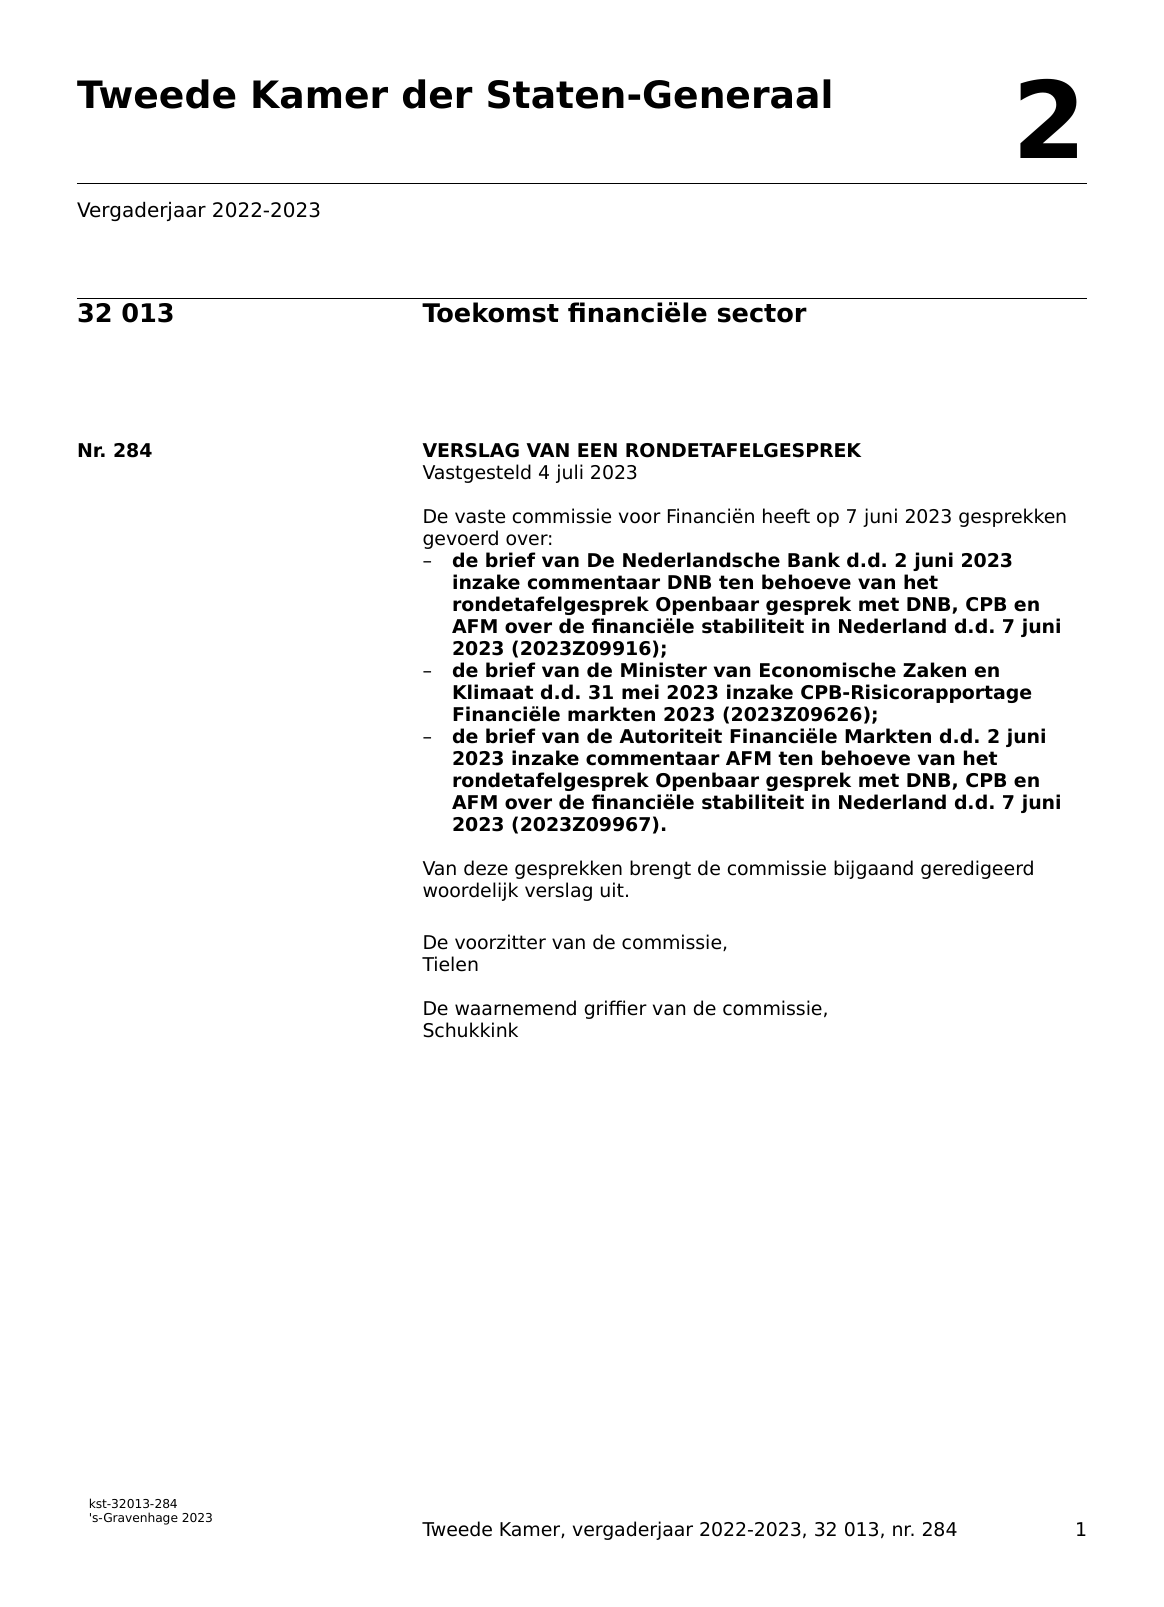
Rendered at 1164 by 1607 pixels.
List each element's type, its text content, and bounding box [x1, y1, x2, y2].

subtitle 32 013 Toekomst financiële sector [77, 299, 1087, 329]
text – de brief van de Autoriteit Financiële Markten d.d. 2 juni 2023 inzake commentaar AFM ten behoeve van het rondetafelgesprek Openbaar gesprek met DNB, CPB en AFM over de financiële stabiliteit in Nederland d.d. 7 juni 2023 (2023Z09967). [422, 726, 1087, 836]
text Vastgesteld 4 juli 2023 [422, 462, 1087, 484]
text Van deze gesprekken brengt de commissie bijgaand geredigeerd woordelijk verslag uit. [422, 858, 1087, 902]
text De voorzitter van de commissie, Tielen [422, 932, 1087, 976]
text De vaste commissie voor Financiën heeft op 7 juni 2023 gesprekken gevoerd over: [422, 506, 1087, 550]
table_header 2 [886, 59, 1087, 183]
text kst-32013-284 [88, 1497, 323, 1511]
text – de brief van De Nederlandsche Bank d.d. 2 juni 2023 inzake commentaar DNB ten behoeve van het rondetafelgesprek Openbaar gesprek met DNB, CPB en AFM over de financiële stabiliteit in Nederland d.d. 7 juni 2023 (2023Z09916); [422, 550, 1087, 660]
table_cell Vergaderjaar 2022-2023 [77, 184, 1087, 298]
text 's-Gravenhage 2023 [88, 1511, 323, 1525]
text De waarnemend griffier van de commissie, Schukkink [422, 998, 1087, 1042]
table_header Tweede Kamer der Staten-Generaal [77, 59, 886, 183]
subtitle Nr. 284 VERSLAG VAN EEN RONDETAFELGESPREK [77, 440, 1087, 462]
text – de brief van de Minister van Economische Zaken en Klimaat d.d. 31 mei 2023 inzake CPB-Risicorapportage Financiële markten 2023 (2023Z09626); [422, 660, 1087, 726]
